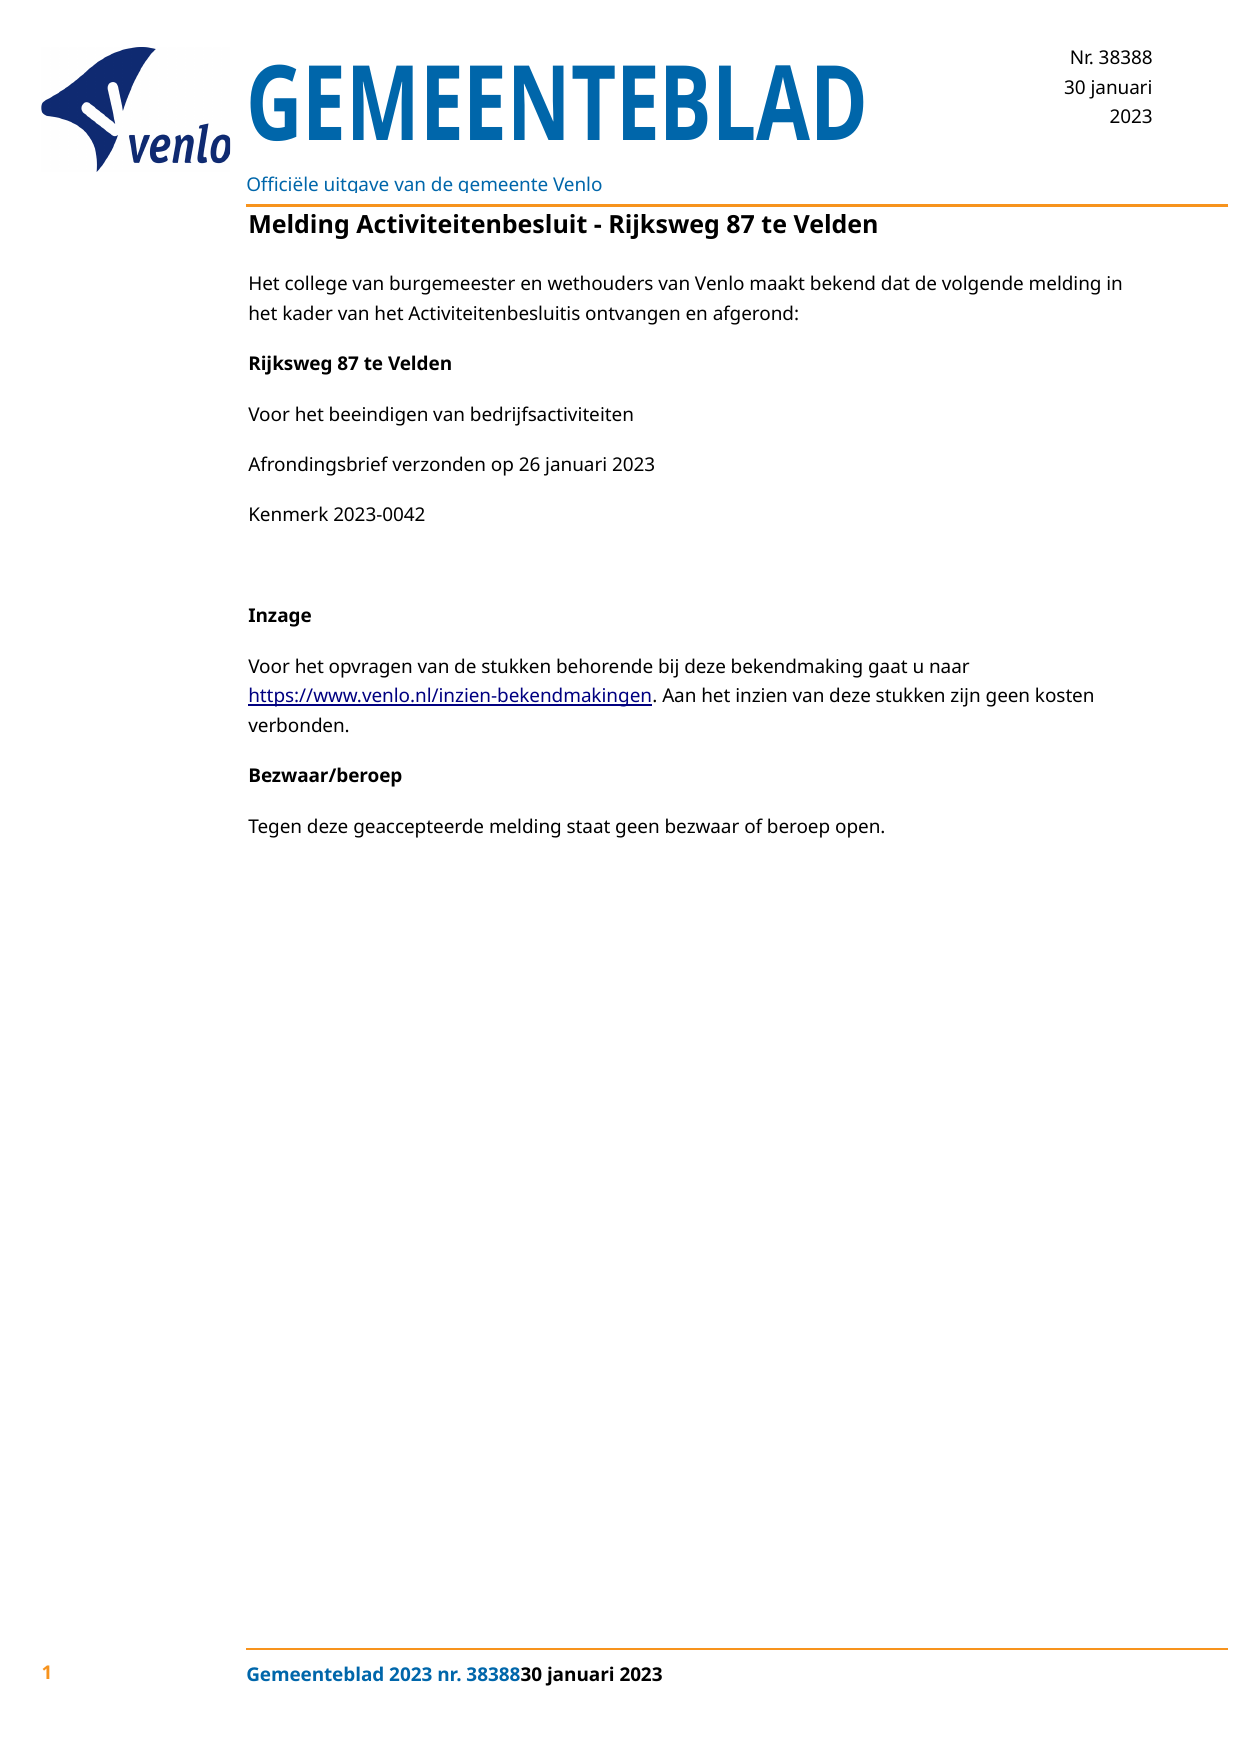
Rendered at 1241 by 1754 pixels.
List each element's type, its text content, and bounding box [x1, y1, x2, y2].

text Inzage [248, 602, 1152, 628]
text Afrondingsbrief verzonden op 26 januari 2023 [248, 451, 1152, 477]
picture [41, 47, 231, 172]
text Tegen deze geaccepteerde melding staat geen bezwaar of beroep open. [248, 813, 1152, 838]
text Melding Activiteitenbesluit - Rijksweg 87 te Velden [248, 207, 1152, 241]
text Voor het beeindigen van bedrijfsactiviteiten [248, 401, 1152, 426]
text Het college van burgemeester en wethouders van Venlo maakt bekend dat de volgende melding in het kader van het Activiteitenbesluitis ontvangen en afgerond: [248, 270, 1152, 326]
text Voor het opvragen van de stukken behorende bij deze bekendmaking gaat u naar https://www.venlo.nl/inzien-bekendmakingen. Aan het inzien van deze stukken zijn geen kosten verbonden. [248, 653, 1152, 738]
text Rijksweg 87 te Velden [248, 350, 1152, 376]
text Bezwaar/beroep [248, 762, 1152, 788]
text Kenmerk 2023-0042 [248, 502, 1152, 527]
